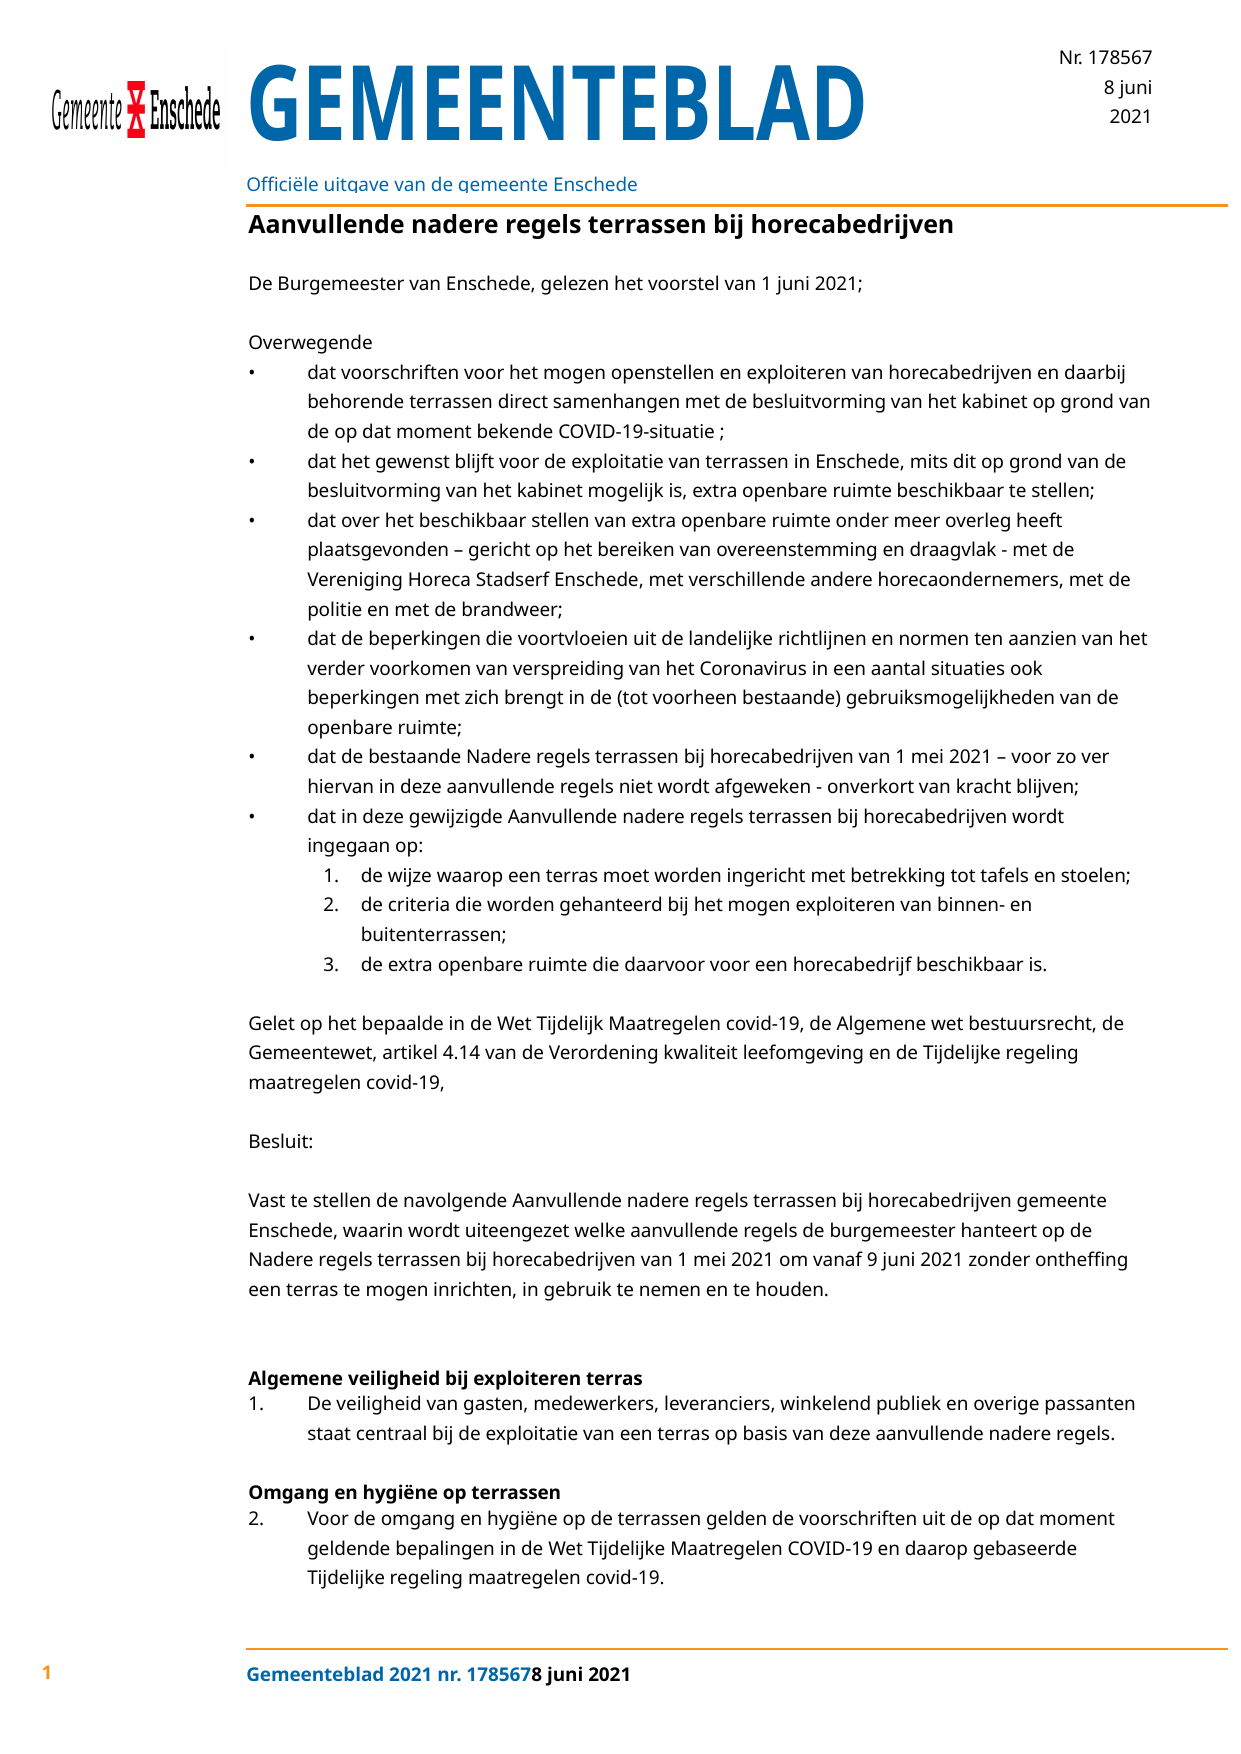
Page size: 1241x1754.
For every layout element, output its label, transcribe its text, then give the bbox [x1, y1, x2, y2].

list dat het gewenst blijft voor de exploitatie van terrassen in Enschede, mits dit op grond van de besluitvorming van het kabinet mogelijk is, extra openbare ruimte beschikbaar te stellen; [248, 448, 1152, 503]
list De veiligheid van gasten, medewerkers, leveranciers, winkelend publiek en overige passanten staat centraal bij de exploitatie van een terras op basis van deze aanvullende nadere regels. [248, 1391, 1152, 1446]
text Omgang en hygiëne op terrassen [248, 1479, 1152, 1505]
text Overwegende [248, 329, 1152, 355]
list de wijze waarop een terras moet worden ingericht met betrekking tot tafels en stoelen; [323, 862, 1152, 888]
picture [41, 47, 231, 172]
text Vast te stellen de navolgende Aanvullende nadere regels terrassen bij horecabedrijven gemeente Enschede, waarin wordt uiteengezet welke aanvullende regels de burgemeester hanteert op de Nadere regels terrassen bij horecabedrijven van 1 mei 2021 om vanaf 9 juni 2021 zonder ontheffing een terras te mogen inrichten, in gebruik te nemen en te houden. [248, 1187, 1152, 1302]
list dat over het beschikbaar stellen van extra openbare ruimte onder meer overleg heeft plaatsgevonden – gericht op het bereiken van overeenstemming en draagvlak - met de Vereniging Horeca Stadserf Enschede, met verschillende andere horecaondernemers, met de politie en met de brandweer; [248, 507, 1152, 621]
text Gelet op het bepaalde in de Wet Tijdelijk Maatregelen covid-19, de Algemene wet bestuursrecht, de Gemeentewet, artikel 4.14 van de Verordening kwaliteit leefomgeving en de Tijdelijke regeling maatregelen covid-19, [248, 1010, 1152, 1095]
list de extra openbare ruimte die daarvoor voor een horecabedrijf beschikbaar is. [323, 951, 1152, 976]
list Voor de omgang en hygiëne op de terrassen gelden de voorschriften uit de op dat moment geldende bepalingen in de Wet Tijdelijke Maatregelen COVID-19 en daarop gebaseerde Tijdelijke regeling maatregelen covid-19. [248, 1505, 1152, 1590]
text Algemene veiligheid bij exploiteren terras [248, 1365, 1152, 1391]
list dat de bestaande Nadere regels terrassen bij horecabedrijven van 1 mei 2021 – voor zo ver hiervan in deze aanvullende regels niet wordt afgeweken - onverkort van kracht blijven; [248, 744, 1152, 799]
list dat de beperkingen die voortvloeien uit de landelijke richtlijnen en normen ten aanzien van het verder voorkomen van verspreiding van het Coronavirus in een aantal situaties ook beperkingen met zich brengt in de (tot voorheen bestaande) gebruiksmogelijkheden van de openbare ruimte; [248, 625, 1152, 740]
text De Burgemeester van Enschede, gelezen het voorstel van 1 juni 2021; [248, 270, 1152, 296]
text Besluit: [248, 1128, 1152, 1154]
list dat voorschriften voor het mogen openstellen en exploiteren van horecabedrijven en daarbij behorende terrassen direct samenhangen met de besluitvorming van het kabinet op grond van de op dat moment bekende COVID-19-situatie ; [248, 359, 1152, 444]
text Aanvullende nadere regels terrassen bij horecabedrijven [248, 207, 1152, 241]
list dat in deze gewijzigde Aanvullende nadere regels terrassen bij horecabedrijven wordt ingegaan op: [248, 803, 1152, 858]
list de criteria die worden gehanteerd bij het mogen exploiteren van binnen- en buitenterrassen; [323, 892, 1152, 947]
